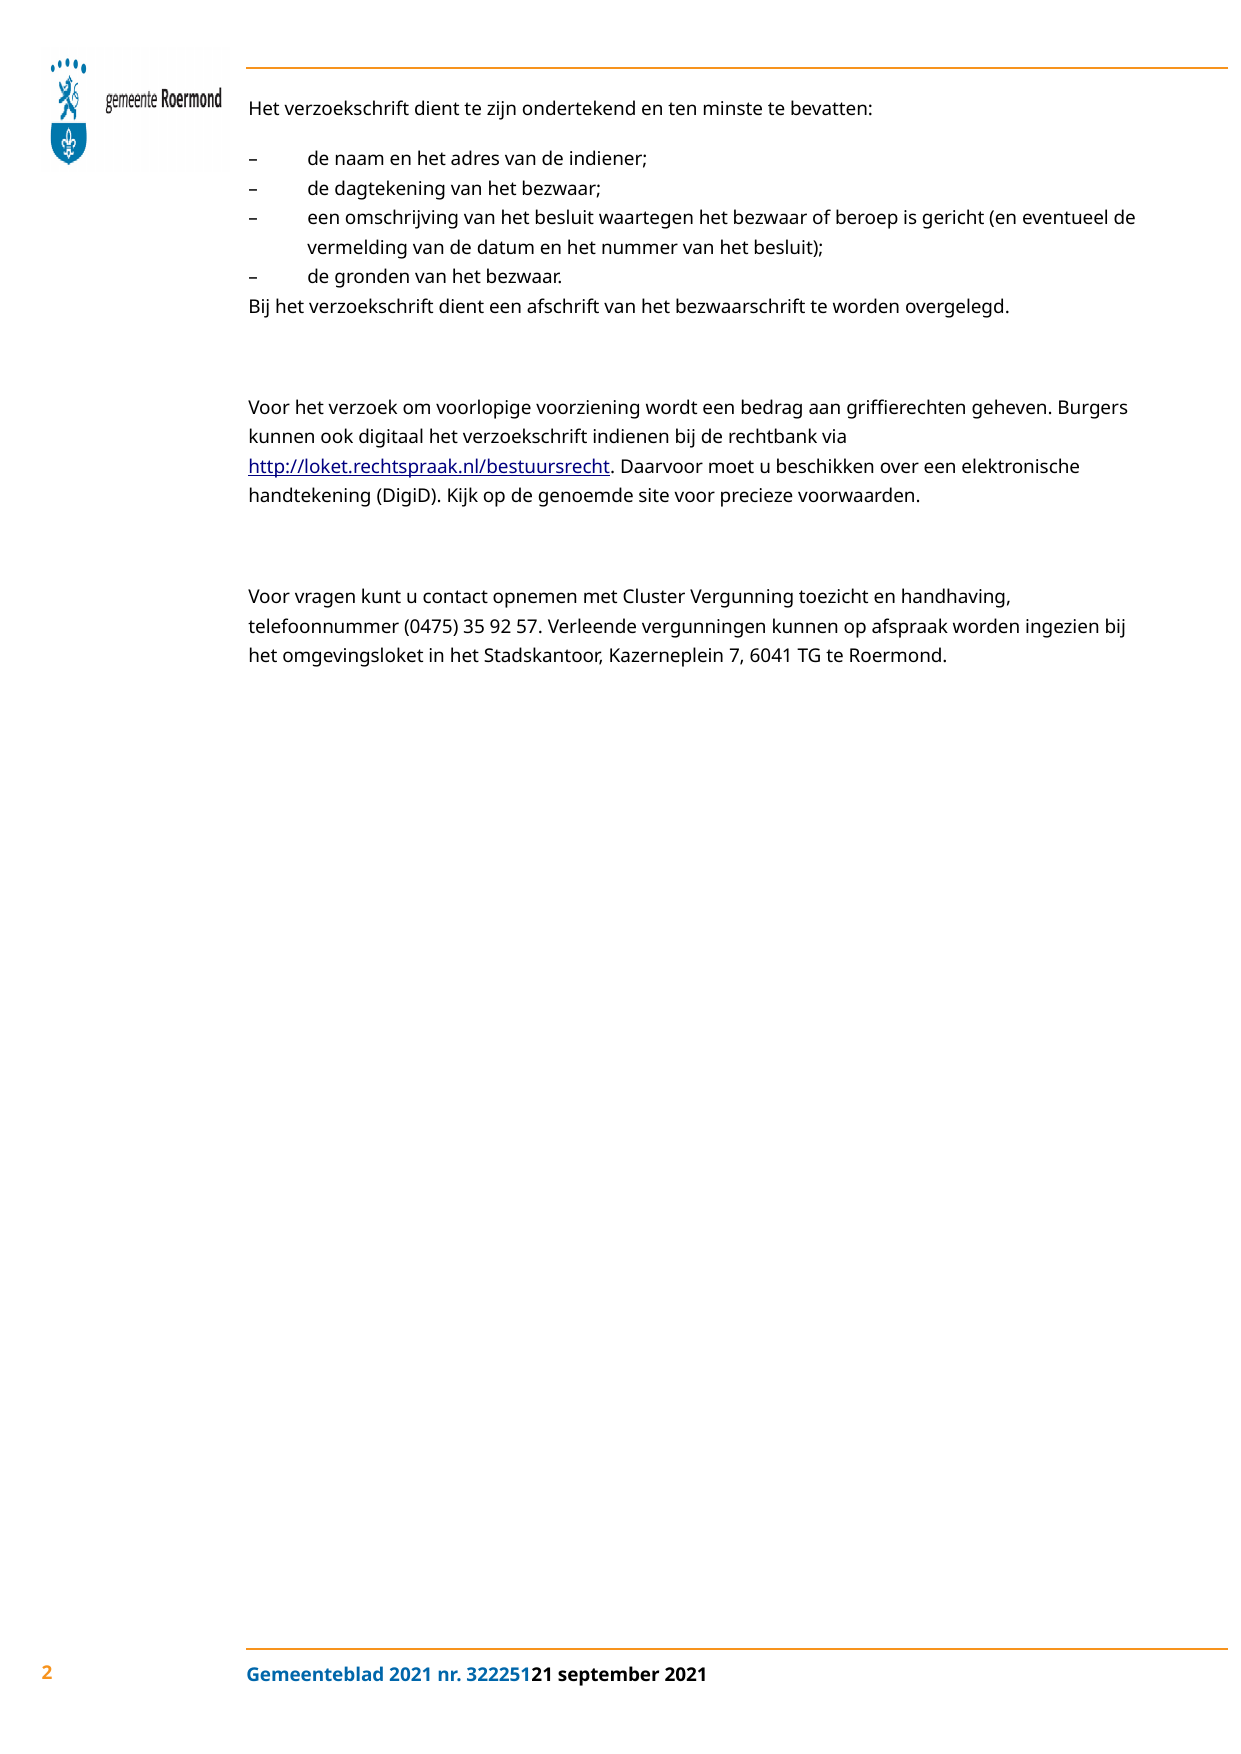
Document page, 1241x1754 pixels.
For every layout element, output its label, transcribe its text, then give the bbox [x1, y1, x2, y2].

list de naam en het adres van de indiener; [248, 145, 1152, 171]
text Voor het verzoek om voorlopige voorziening wordt een bedrag aan griffierechten geheven. Burgers kunnen ook digitaal het verzoekschrift indienen bij de rechtbank via http://loket.rechtspraak.nl/bestuursrecht. Daarvoor moet u beschikken over een elektronische handtekening (DigiD). Kijk op de genoemde site voor precieze voorwaarden. [248, 394, 1152, 508]
list een omschrijving van het besluit waartegen het bezwaar of beroep is gericht (en eventueel de vermelding van de datum en het nummer van het besluit); [248, 204, 1152, 260]
list de gronden van het bezwaar. [248, 263, 1152, 289]
text Het verzoekschrift dient te zijn ondertekend en ten minste te bevatten: [248, 95, 1152, 121]
list de dagtekening van het bezwaar; [248, 175, 1152, 201]
text Voor vragen kunt u contact opnemen met Cluster Vergunning toezicht en handhaving, telefoonnummer (0475) 35 92 57. Verleende vergunningen kunnen op afspraak worden ingezien bij het omgevingsloket in het Stadskantoor, Kazerneplein 7, 6041 TG te Roermond. [248, 583, 1152, 668]
text Bij het verzoekschrift dient een afschrift van het bezwaarschrift te worden overgelegd. [248, 293, 1152, 319]
picture [41, 47, 231, 172]
